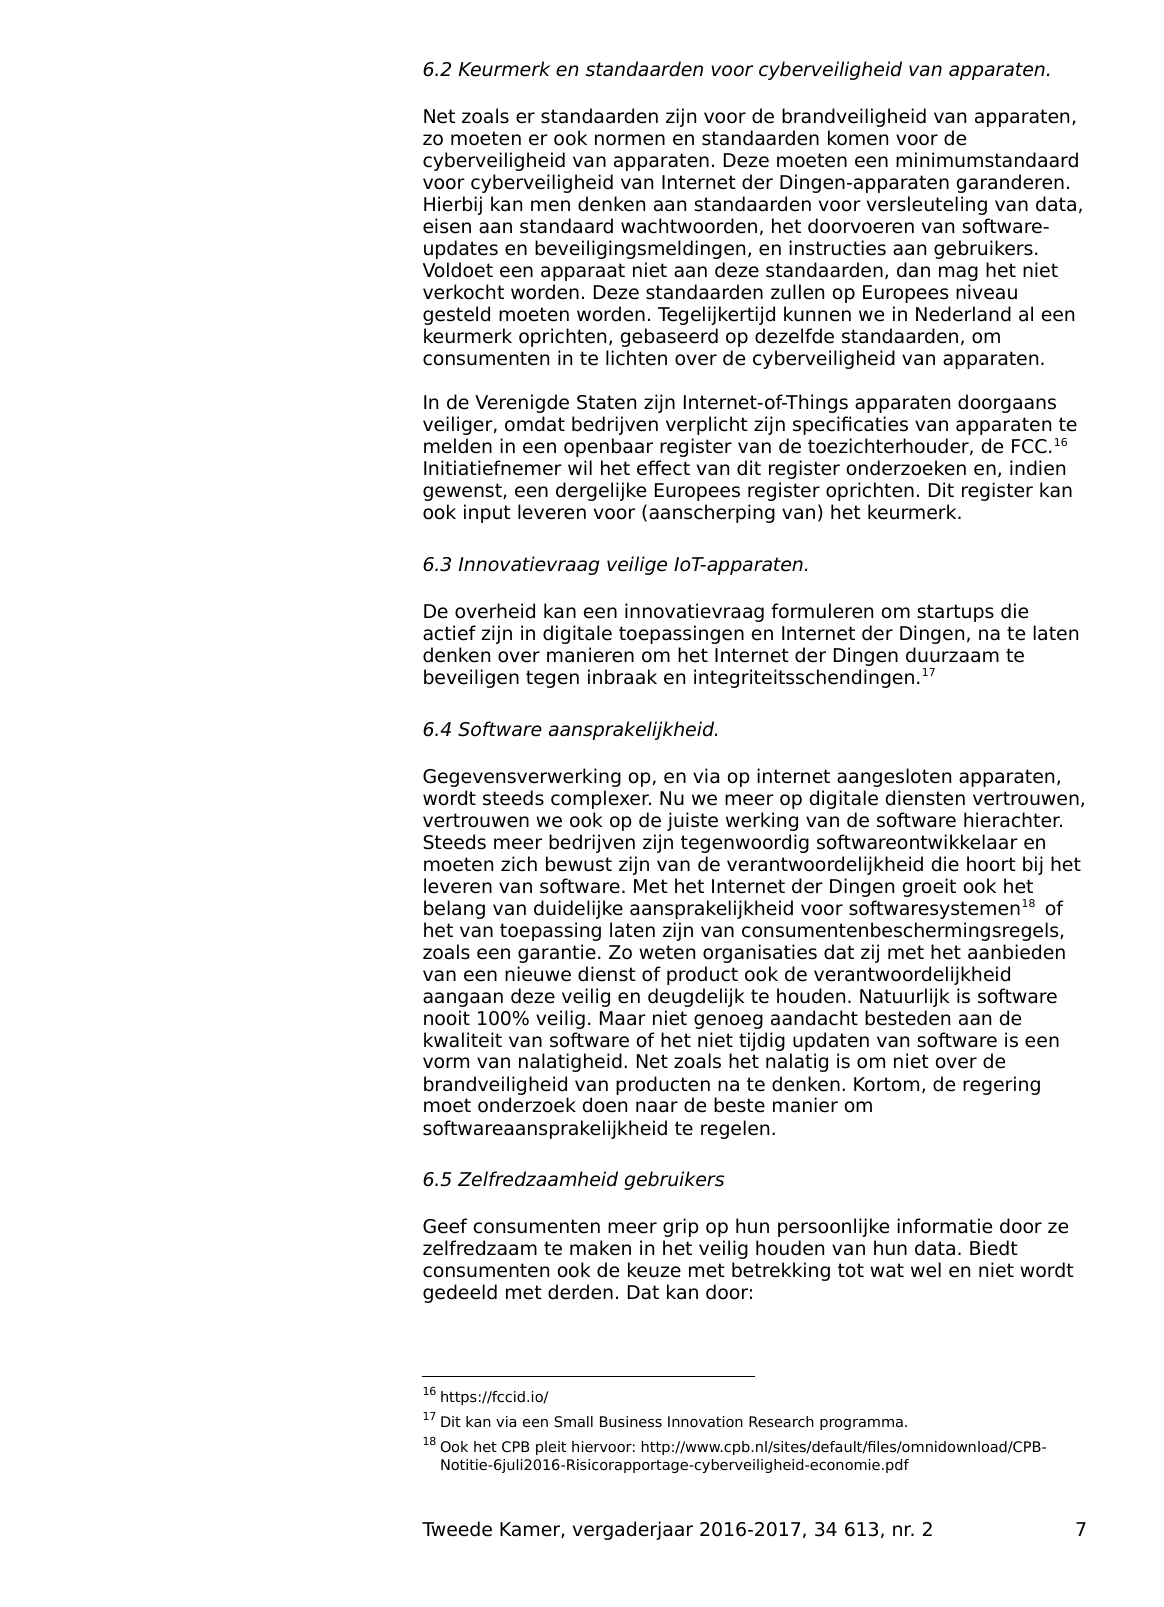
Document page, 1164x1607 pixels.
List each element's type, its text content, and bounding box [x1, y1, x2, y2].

text Gegevensverwerking op, en via op internet aangesloten apparaten, wordt steeds complexer. Nu we meer op digitale diensten vertrouwen, vertrouwen we ook op de juiste werking van de software hierachter. Steeds meer bedrijven zijn tegenwoordig softwareontwikkelaar en moeten zich bewust zijn van de verantwoordelijkheid die hoort bij het leveren van software. Met het Internet der Dingen groeit ook het belang van duidelijke aansprakelijkheid voor softwaresystemen of het van toepassing laten zijn van consumentenbeschermingsregels, zoals een garantie. Zo weten organisaties dat zij met het aanbieden van een nieuwe dienst of product ook de verantwoordelijkheid aangaan deze veilig en deugdelijk te houden. Natuurlijk is software nooit 100% veilig. Maar niet genoeg aandacht besteden aan de kwaliteit van software of het niet tijdig updaten van software is een vorm van nalatigheid. Net zoals het nalatig is om niet over de brandveiligheid van producten na te denken. Kortom, de regering moet onderzoek doen naar de beste manier om softwareaansprakelijkheid te regelen. [422, 766, 1087, 1139]
text Dit kan via een Small Business Innovation Research programma. [422, 1410, 1087, 1432]
text Net zoals er standaarden zijn voor de brandveiligheid van apparaten, zo moeten er ook normen en standaarden komen voor de cyberveiligheid van apparaten. Deze moeten een minimumstandaard voor cyberveiligheid van Internet der Dingen-apparaten garanderen. Hierbij kan men denken aan standaarden voor versleuteling van data, eisen aan standaard wachtwoorden, het doorvoeren van software-updates en beveiligingsmeldingen, en instructies aan gebruikers. Voldoet een apparaat niet aan deze standaarden, dan mag het niet verkocht worden. Deze standaarden zullen op Europees niveau gesteld moeten worden. Tegelijkertijd kunnen we in Nederland al een keurmerk oprichten, gebaseerd op dezelfde standaarden, om consumenten in te lichten over de cyberveiligheid van apparaten. [422, 106, 1087, 370]
text In de Verenigde Staten zijn Internet-of-Things apparaten doorgaans veiliger, omdat bedrijven verplicht zijn specificaties van apparaten te melden in een openbaar register van de toezichterhouder, de FCC. Initiatiefnemer wil het effect van dit register onderzoeken en, indien gewenst, een dergelijke Europees register oprichten. Dit register kan ook input leveren voor (aanscherping van) het keurmerk. [422, 392, 1087, 524]
subtitle 6.5 Zelfredzaamheid gebruikers [422, 1169, 1087, 1191]
text De overheid kan een innovatievraag formuleren om startups die actief zijn in digitale toepassingen en Internet der Dingen, na te laten denken over manieren om het Internet der Dingen duurzaam te beveiligen tegen inbraak en integriteitsschendingen. [422, 601, 1087, 689]
subtitle 6.2 Keurmerk en standaarden voor cyberveiligheid van apparaten. [422, 59, 1087, 81]
subtitle 6.4 Software aansprakelijkheid. [422, 719, 1087, 741]
text https://fccid.io/ [422, 1385, 1087, 1407]
subtitle 6.3 Innovatievraag veilige IoT-apparaten. [422, 554, 1087, 576]
text Geef consumenten meer grip op hun persoonlijke informatie door ze zelfredzaam te maken in het veilig houden van hun data. Biedt consumenten ook de keuze met betrekking tot wat wel en niet wordt gedeeld met derden. Dat kan door: [422, 1216, 1087, 1304]
text Ook het CPB pleit hiervoor: http://www.cpb.nl/sites/default/files/omnidownload/CPB-Notitie-6juli2016-Risicorapportage-cyberveiligheid-economie.pdf [422, 1435, 1087, 1474]
